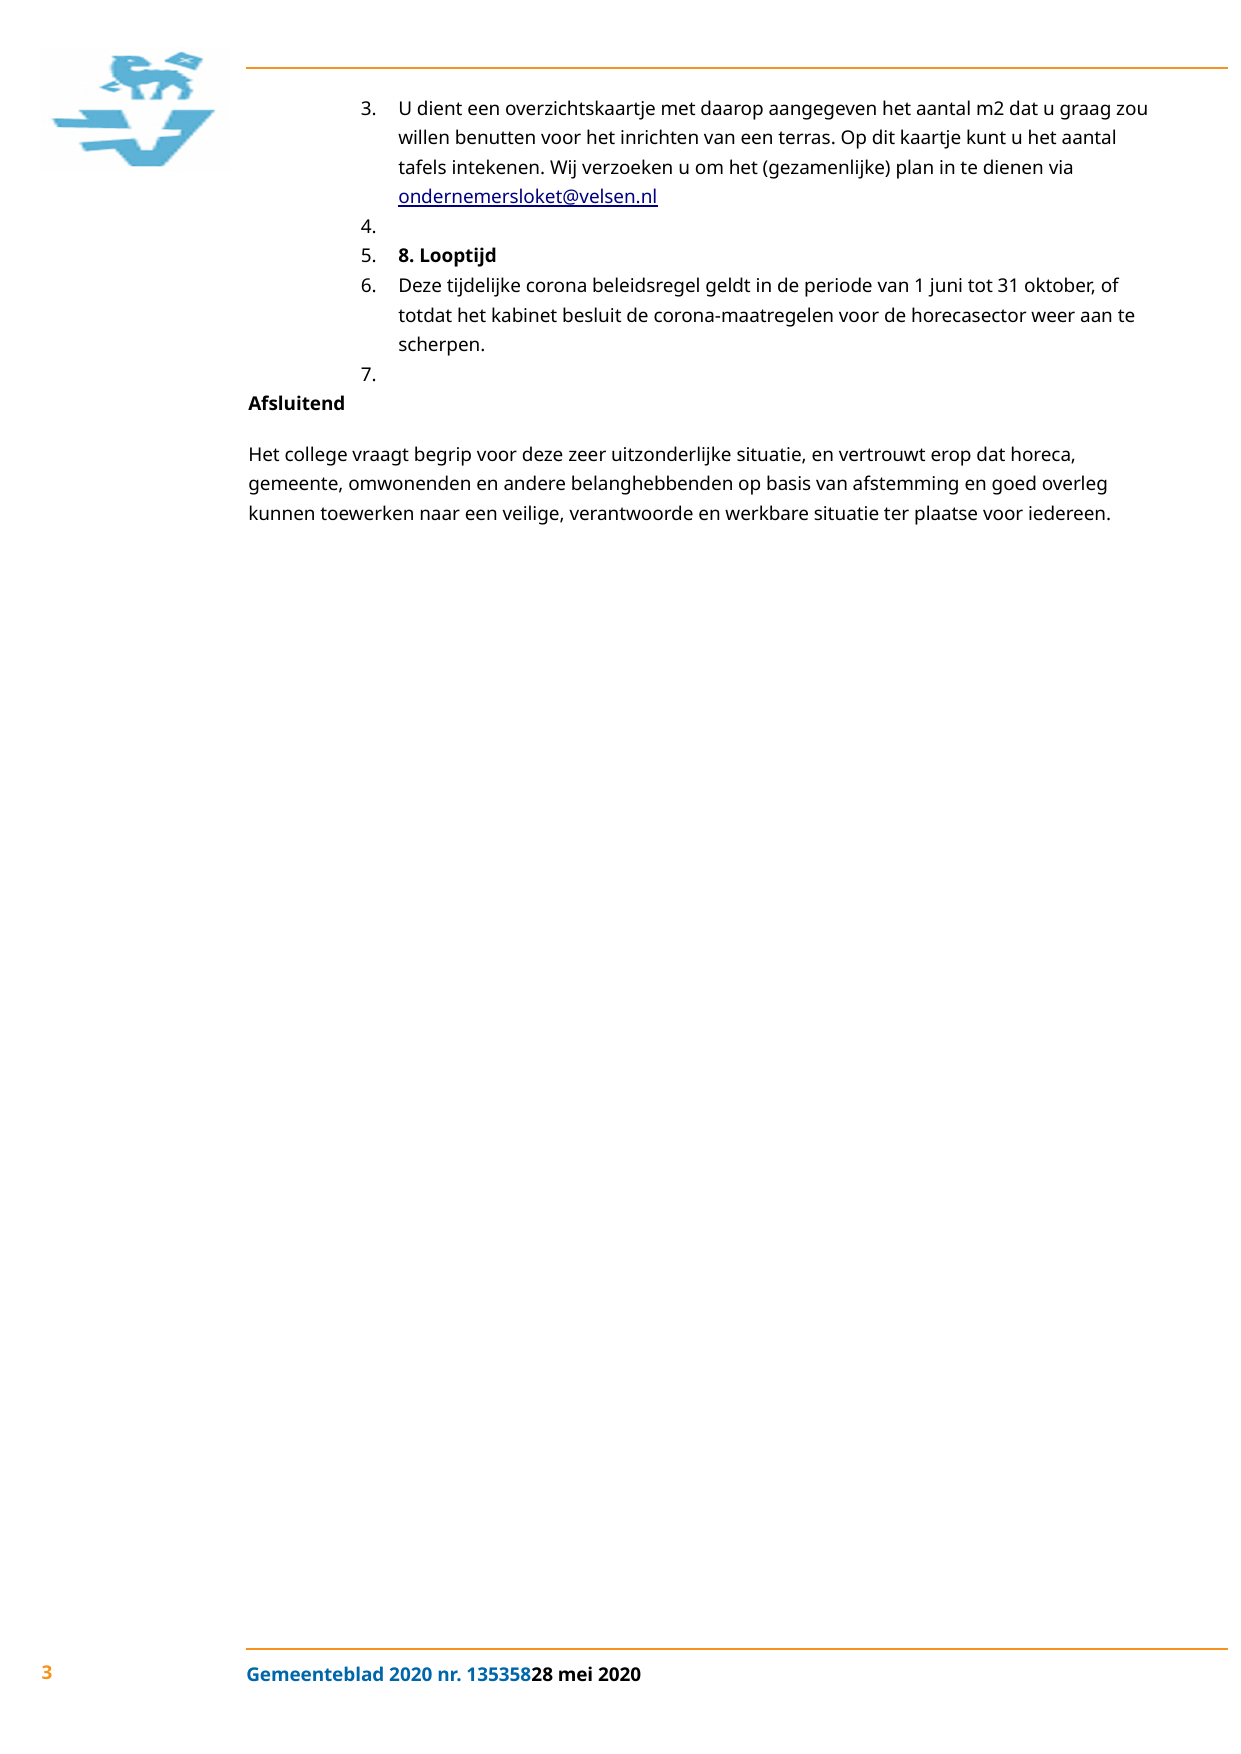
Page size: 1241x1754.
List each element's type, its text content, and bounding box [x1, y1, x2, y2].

list Deze tijdelijke corona beleidsregel geldt in de periode van 1 juni tot 31 oktober, of totdat het kabinet besluit de corona-maatregelen voor de horecasector weer aan te scherpen. [361, 272, 1152, 357]
text Afsluitend [248, 391, 1152, 416]
text Het college vraagt begrip voor deze zeer uitzonderlijke situatie, en vertrouwt erop dat horeca, gemeente, omwonenden en andere belanghebbenden op basis van afstemming en goed overleg kunnen toewerken naar een veilige, verantwoorde en werkbare situatie ter plaatse voor iedereen. [248, 441, 1152, 526]
list 8. Looptijd [361, 243, 1152, 268]
list U dient een overzichtskaartje met daarop aangegeven het aantal m2 dat u graag zou willen benutten voor het inrichten van een terras. Op dit kaartje kunt u het aantal tafels intekenen. Wij verzoeken u om het (gezamenlijke) plan in te dienen via ondernemersloket@velsen.nl [361, 95, 1152, 209]
picture [41, 47, 231, 172]
